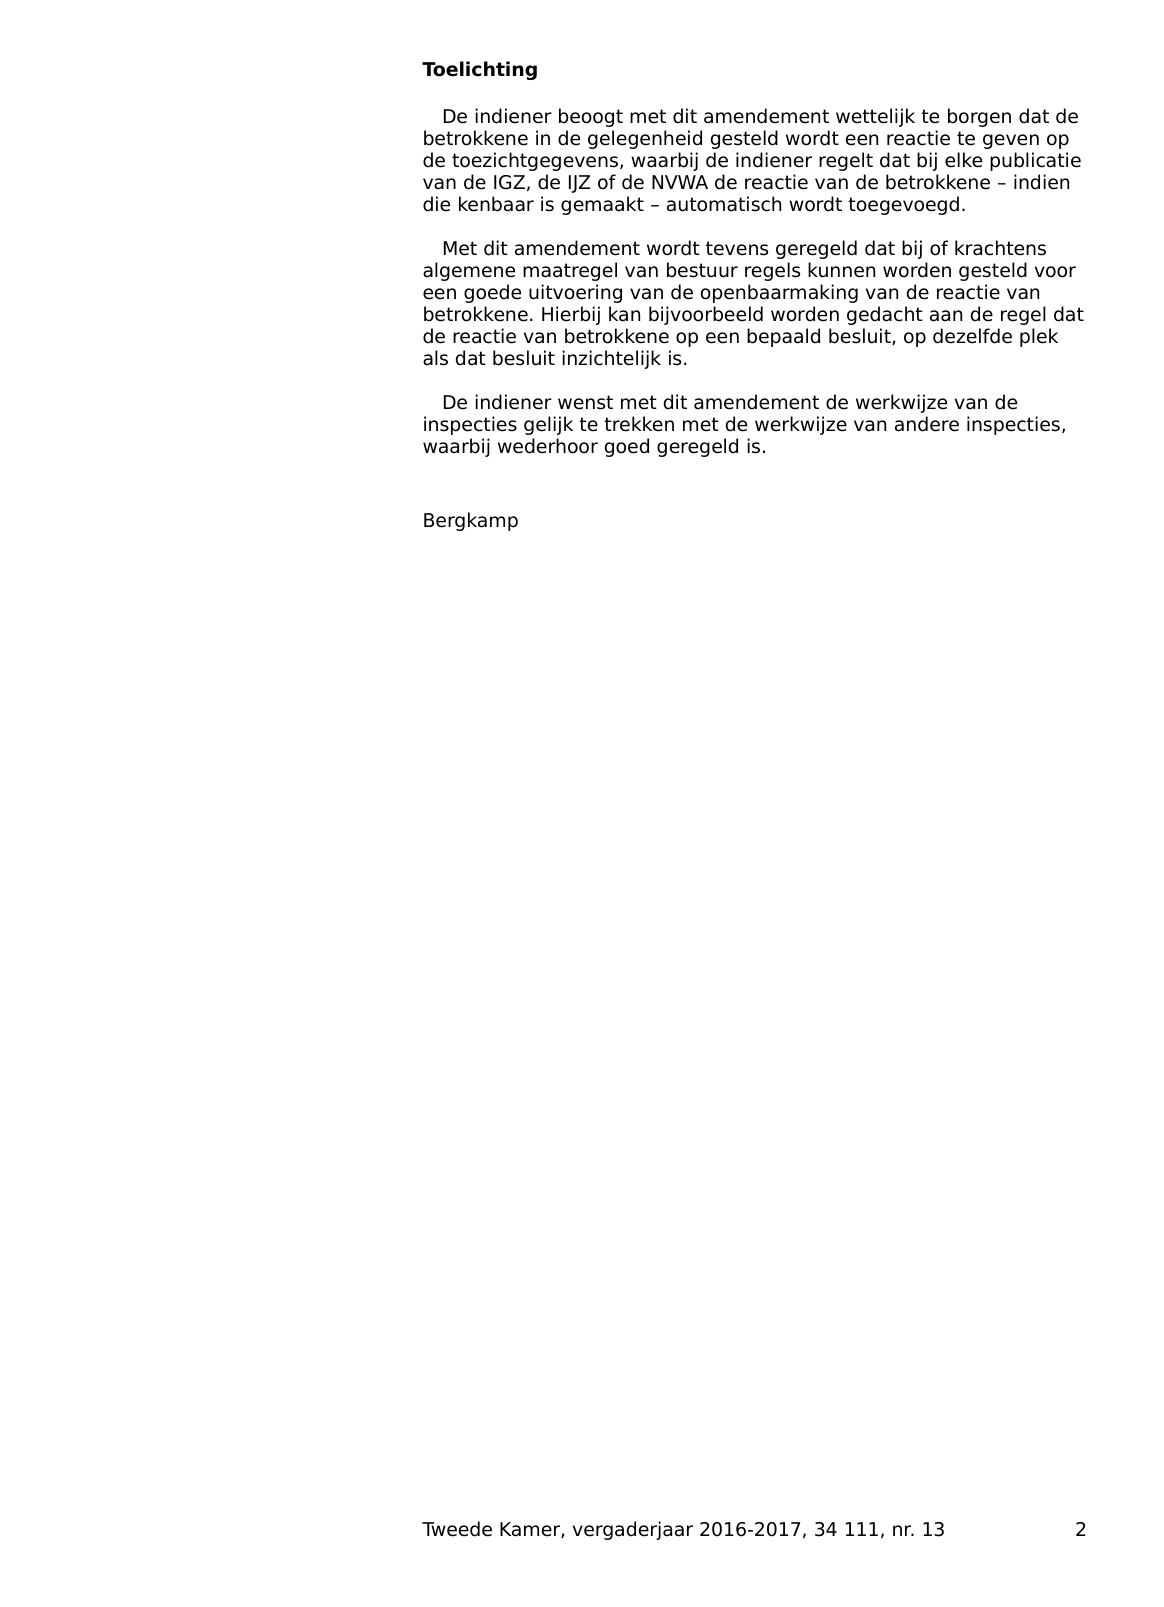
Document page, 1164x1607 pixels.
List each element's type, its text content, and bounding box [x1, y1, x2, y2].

text De indiener wenst met dit amendement de werkwijze van de inspecties gelijk te trekken met de werkwijze van andere inspecties, waarbij wederhoor goed geregeld is. [422, 392, 1087, 458]
text Bergkamp [422, 488, 1087, 532]
text De indiener beoogt met dit amendement wettelijk te borgen dat de betrokkene in de gelegenheid gesteld wordt een reactie te geven op de toezichtgegevens, waarbij de indiener regelt dat bij elke publicatie van de IGZ, de IJZ of de NVWA de reactie van de betrokkene – indien die kenbaar is gemaakt – automatisch wordt toegevoegd. [422, 106, 1087, 216]
text Met dit amendement wordt tevens geregeld dat bij of krachtens algemene maatregel van bestuur regels kunnen worden gesteld voor een goede uitvoering van de openbaarmaking van de reactie van betrokkene. Hierbij kan bijvoorbeeld worden gedacht aan de regel dat de reactie van betrokkene op een bepaald besluit, op dezelfde plek als dat besluit inzichtelijk is. [422, 238, 1087, 370]
subtitle Toelichting [422, 59, 1087, 81]
